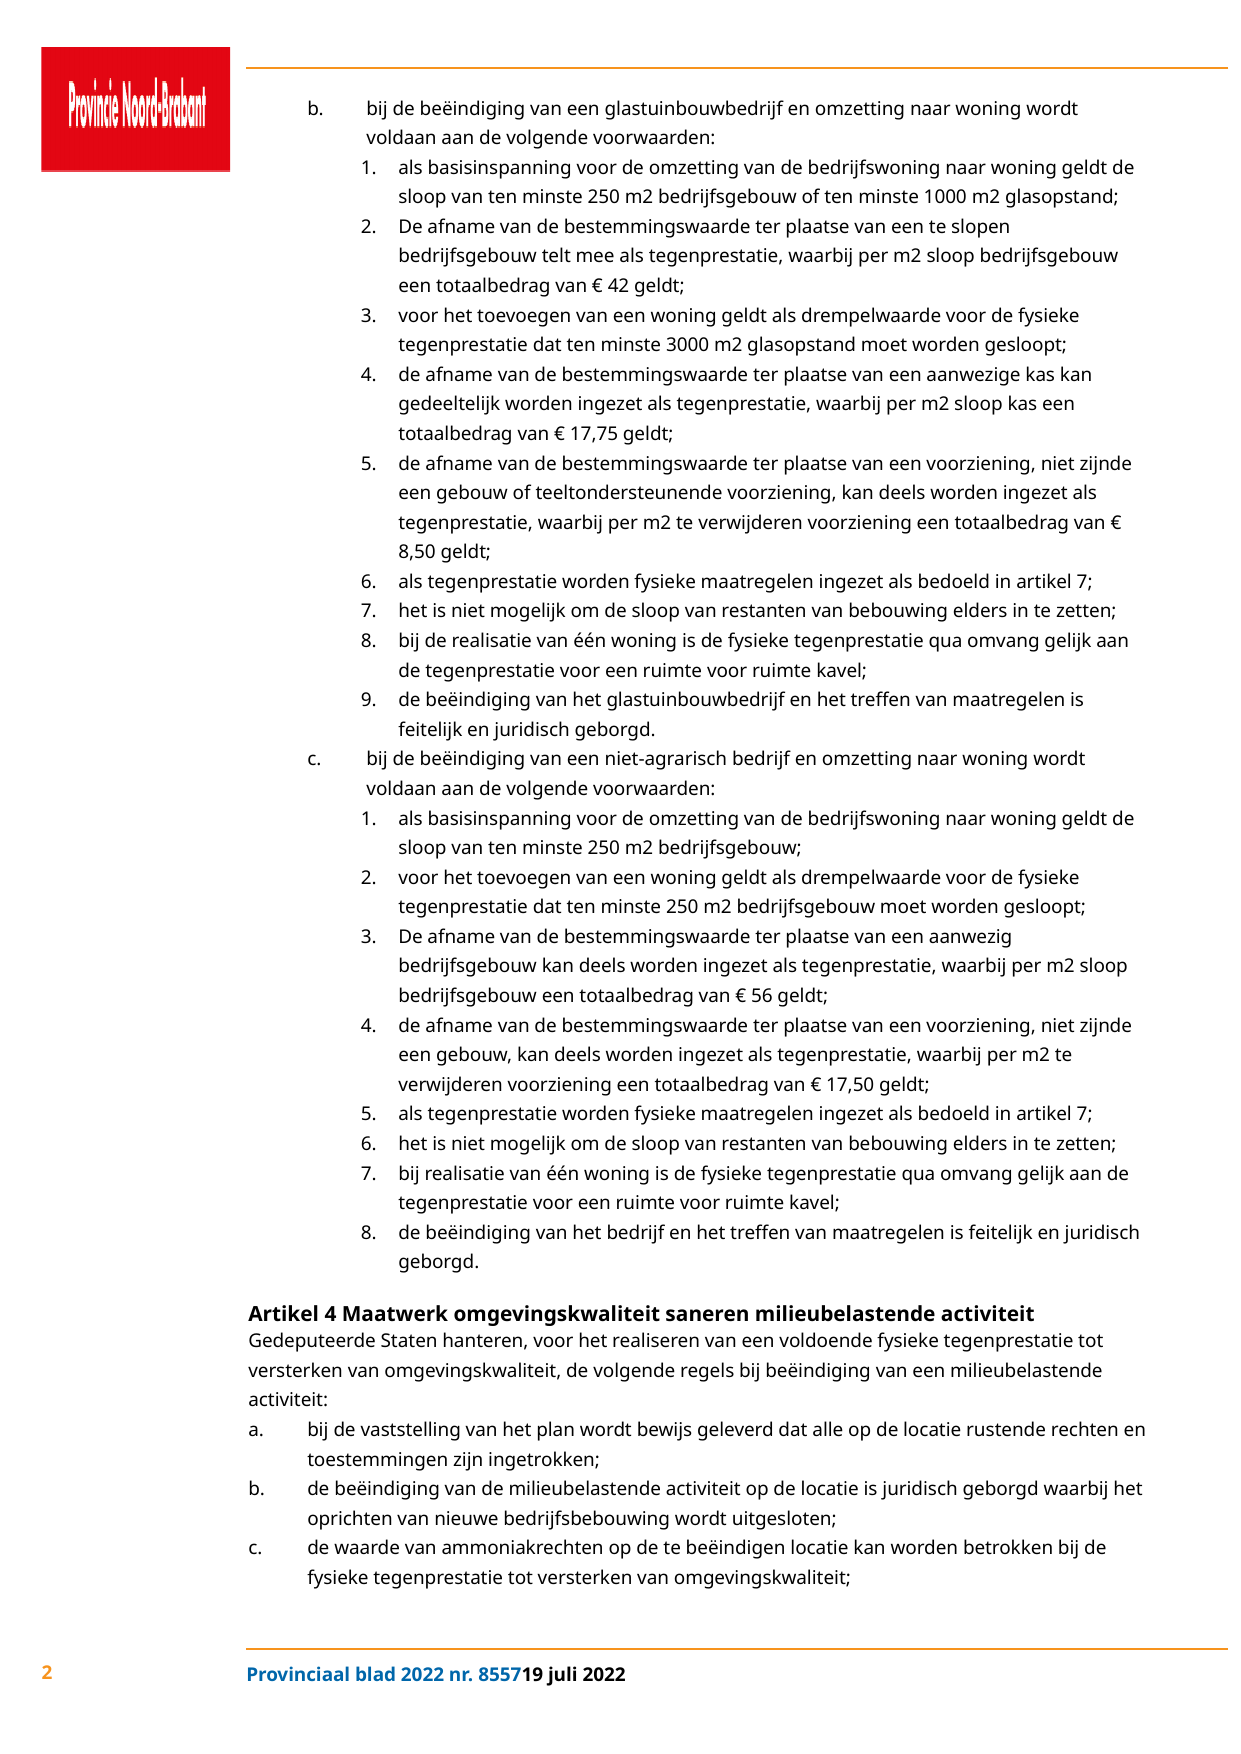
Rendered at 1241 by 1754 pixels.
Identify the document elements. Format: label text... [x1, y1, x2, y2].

list de afname van de bestemmingswaarde ter plaatse van een aanwezige kas kan gedeeltelijk worden ingezet als tegenprestatie, waarbij per m2 sloop kas een totaalbedrag van € 17,75 geldt; [361, 361, 1152, 446]
list de afname van de bestemmingswaarde ter plaatse van een voorziening, niet zijnde een gebouw of teeltondersteunende voorziening, kan deels worden ingezet als tegenprestatie, waarbij per m2 te verwijderen voorziening een totaalbedrag van € 8,50 geldt; [361, 450, 1152, 564]
list het is niet mogelijk om de sloop van restanten van bebouwing elders in te zetten; [361, 1130, 1152, 1156]
list als basisinspanning voor de omzetting van de bedrijfswoning naar woning geldt de sloop van ten minste 250 m2 bedrijfsgebouw of ten minste 1000 m2 glasopstand; [361, 154, 1152, 209]
list als tegenprestatie worden fysieke maatregelen ingezet als bedoeld in artikel 7; [361, 1101, 1152, 1126]
list De afname van de bestemmingswaarde ter plaatse van een aanwezig bedrijfsgebouw kan deels worden ingezet als tegenprestatie, waarbij per m2 sloop bedrijfsgebouw een totaalbedrag van € 56 geldt; [361, 923, 1152, 1008]
list als tegenprestatie worden fysieke maatregelen ingezet als bedoeld in artikel 7; [361, 568, 1152, 594]
list bij de beëindiging van een glastuinbouwbedrijf en omzetting naar woning wordt voldaan aan de volgende voorwaarden: [307, 95, 1152, 150]
text Artikel 4 Maatwerk omgevingskwaliteit saneren milieubelastende activiteit [248, 1299, 1152, 1327]
picture [41, 47, 231, 172]
list bij de vaststelling van het plan wordt bewijs geleverd dat alle op de locatie rustende rechten en toestemmingen zijn ingetrokken; [248, 1416, 1152, 1471]
list bij de realisatie van één woning is de fysieke tegenprestatie qua omvang gelijk aan de tegenprestatie voor een ruimte voor ruimte kavel; [361, 627, 1152, 683]
list de beëindiging van het bedrijf en het treffen van maatregelen is feitelijk en juridisch geborgd. [361, 1219, 1152, 1274]
list voor het toevoegen van een woning geldt als drempelwaarde voor de fysieke tegenprestatie dat ten minste 250 m2 bedrijfsgebouw moet worden gesloopt; [361, 864, 1152, 919]
list de beëindiging van de milieubelastende activiteit op de locatie is juridisch geborgd waarbij het oprichten van nieuwe bedrijfsbebouwing wordt uitgesloten; [248, 1475, 1152, 1531]
list de waarde van ammoniakrechten op de te beëindigen locatie kan worden betrokken bij de fysieke tegenprestatie tot versterken van omgevingskwaliteit; [248, 1534, 1152, 1590]
text Gedeputeerde Staten hanteren, voor het realiseren van een voldoende fysieke tegenprestatie tot versterken van omgevingskwaliteit, de volgende regels bij beëindiging van een milieubelastende activiteit: [248, 1327, 1152, 1412]
list de afname van de bestemmingswaarde ter plaatse van een voorziening, niet zijnde een gebouw, kan deels worden ingezet als tegenprestatie, waarbij per m2 te verwijderen voorziening een totaalbedrag van € 17,50 geldt; [361, 1012, 1152, 1097]
list voor het toevoegen van een woning geldt als drempelwaarde voor de fysieke tegenprestatie dat ten minste 3000 m2 glasopstand moet worden gesloopt; [361, 302, 1152, 357]
list bij de beëindiging van een niet-agrarisch bedrijf en omzetting naar woning wordt voldaan aan de volgende voorwaarden: [307, 746, 1152, 801]
list het is niet mogelijk om de sloop van restanten van bebouwing elders in te zetten; [361, 598, 1152, 623]
list De afname van de bestemmingswaarde ter plaatse van een te slopen bedrijfsgebouw telt mee als tegenprestatie, waarbij per m2 sloop bedrijfsgebouw een totaalbedrag van € 42 geldt; [361, 213, 1152, 298]
list de beëindiging van het glastuinbouwbedrijf en het treffen van maatregelen is feitelijk en juridisch geborgd. [361, 686, 1152, 742]
list als basisinspanning voor de omzetting van de bedrijfswoning naar woning geldt de sloop van ten minste 250 m2 bedrijfsgebouw; [361, 805, 1152, 860]
list bij realisatie van één woning is de fysieke tegenprestatie qua omvang gelijk aan de tegenprestatie voor een ruimte voor ruimte kavel; [361, 1160, 1152, 1215]
